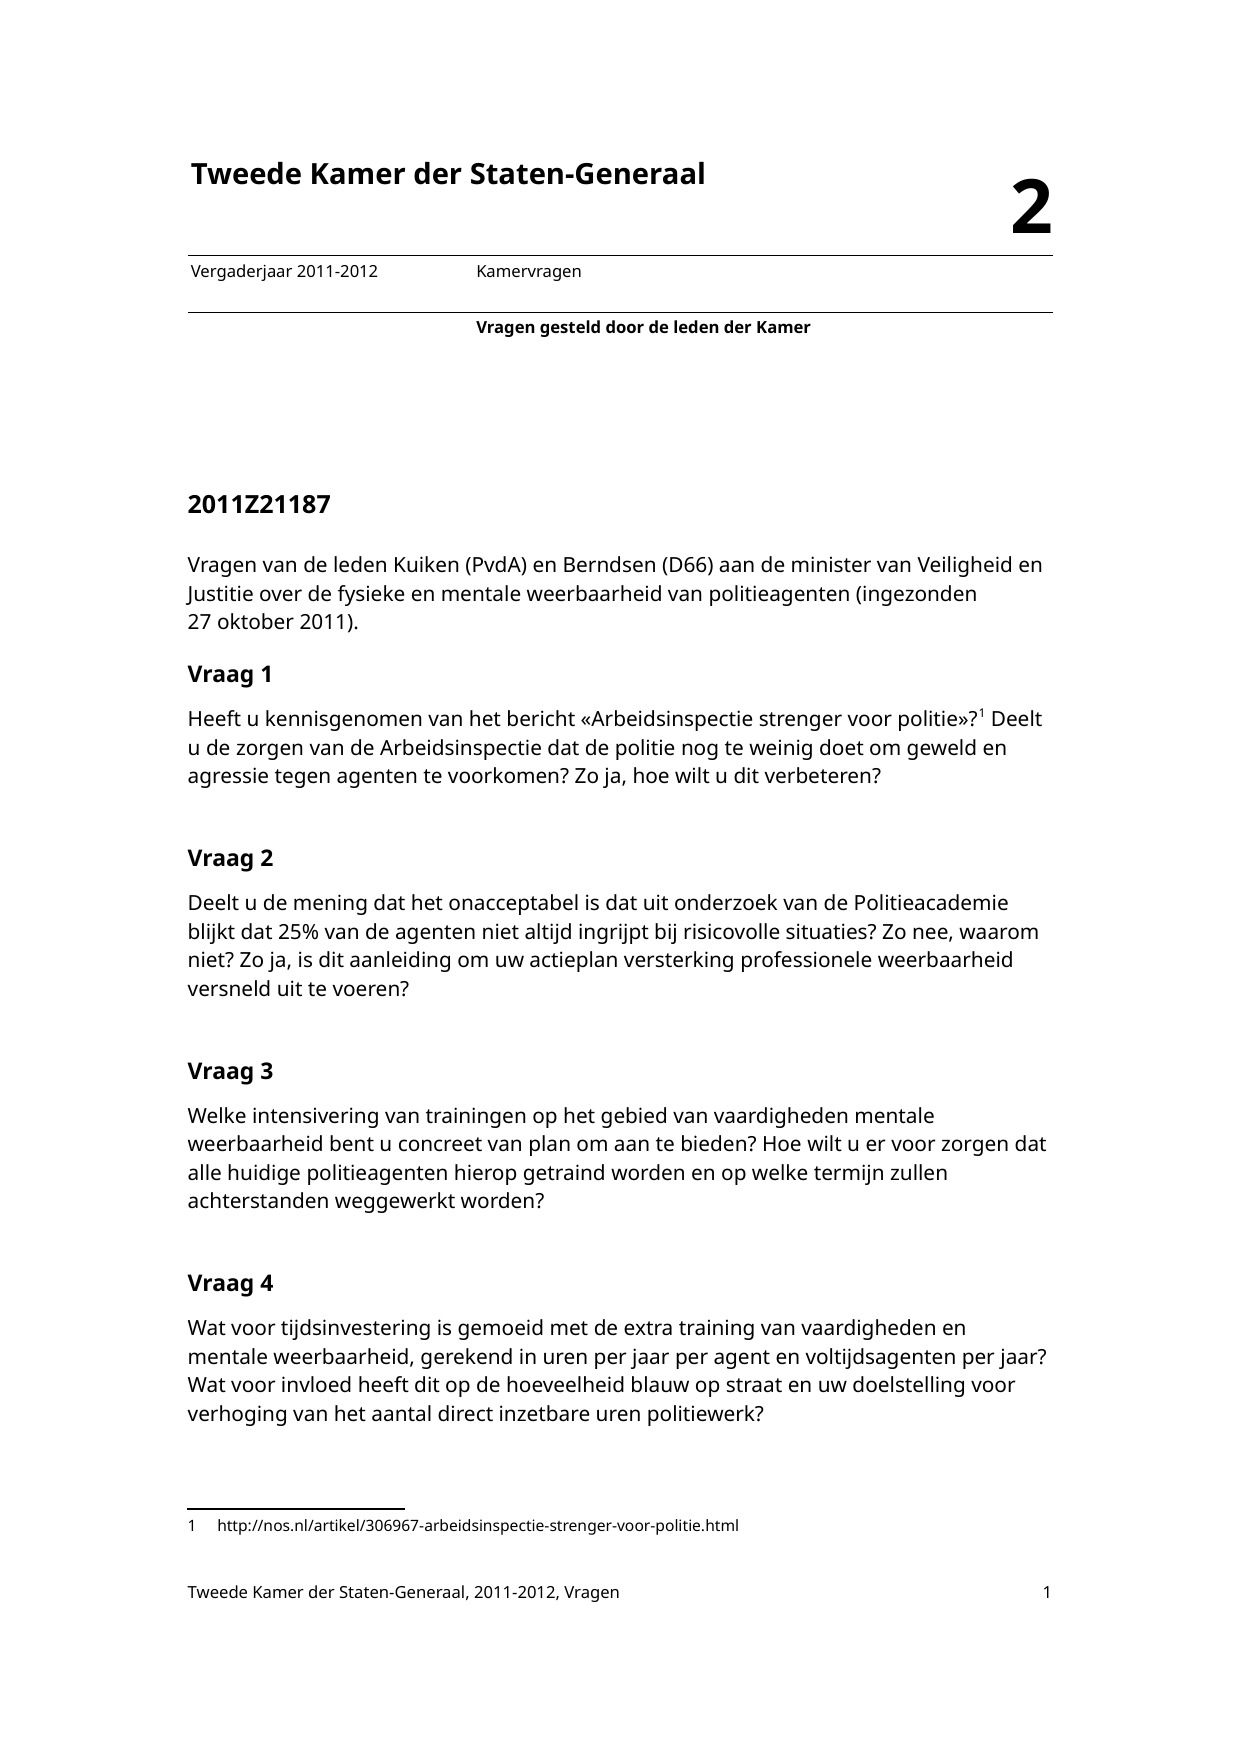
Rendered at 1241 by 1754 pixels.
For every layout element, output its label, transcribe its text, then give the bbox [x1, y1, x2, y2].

table_cell Kamervragen [473, 256, 1053, 312]
subtitle Vraag 3 [187, 1055, 1053, 1086]
table_cell Vergaderjaar 2011-2012 [188, 256, 473, 312]
table_header 2 [880, 150, 1053, 255]
text Vragen van de leden Kuiken (PvdA) en Berndsen (D66) aan de minister van Veiligheid en Justitie over de fysieke en mentale weerbaarheid van politieagenten (ingezonden 27 oktober 2011). [187, 550, 1053, 636]
text http://nos.nl/artikel/306967-arbeidsinspectie-strenger-voor-politie.html [187, 1508, 1053, 1536]
text Heeft u kennisgenomen van het bericht «Arbeidsinspectie strenger voor politie»? Deelt u de zorgen van de Arbeidsinspectie dat de politie nog te weinig doet om geweld en agressie tegen agenten te voorkomen? Zo ja, hoe wilt u dit verbeteren? [187, 704, 1053, 790]
subtitle Vraag 4 [187, 1267, 1053, 1298]
table_cell Vragen gesteld door de leden der Kamer [473, 313, 1053, 339]
subtitle Vraag 1 [187, 658, 1053, 689]
text Welke intensivering van trainingen op het gebied van vaardigheden mentale weerbaarheid bent u concreet van plan om aan te bieden? Hoe wilt u er voor zorgen dat alle huidige politieagenten hierop getraind worden en op welke termijn zullen achterstanden weggewerkt worden? [187, 1101, 1053, 1215]
text 2011Z21187 [187, 487, 1053, 521]
text Deelt u de mening dat het onacceptabel is dat uit onderzoek van de Politieacademie blijkt dat 25% van de agenten niet altijd ingrijpt bij risicovolle situaties? Zo nee, waarom niet? Zo ja, is dit aanleiding om uw actieplan versterking professionele weerbaarheid versneld uit te voeren? [187, 888, 1053, 1002]
table_cell [188, 313, 473, 339]
subtitle Vraag 2 [187, 842, 1053, 873]
text Wat voor tijdsinvestering is gemoeid met de extra training van vaardigheden en mentale weerbaarheid, gerekend in uren per jaar per agent en voltijdsagenten per jaar? Wat voor invloed heeft dit op de hoeveelheid blauw op straat en uw doelstelling voor verhoging van het aantal direct inzetbare uren politiewerk? [187, 1313, 1053, 1427]
table_header Tweede Kamer der Staten-Generaal [188, 150, 879, 255]
